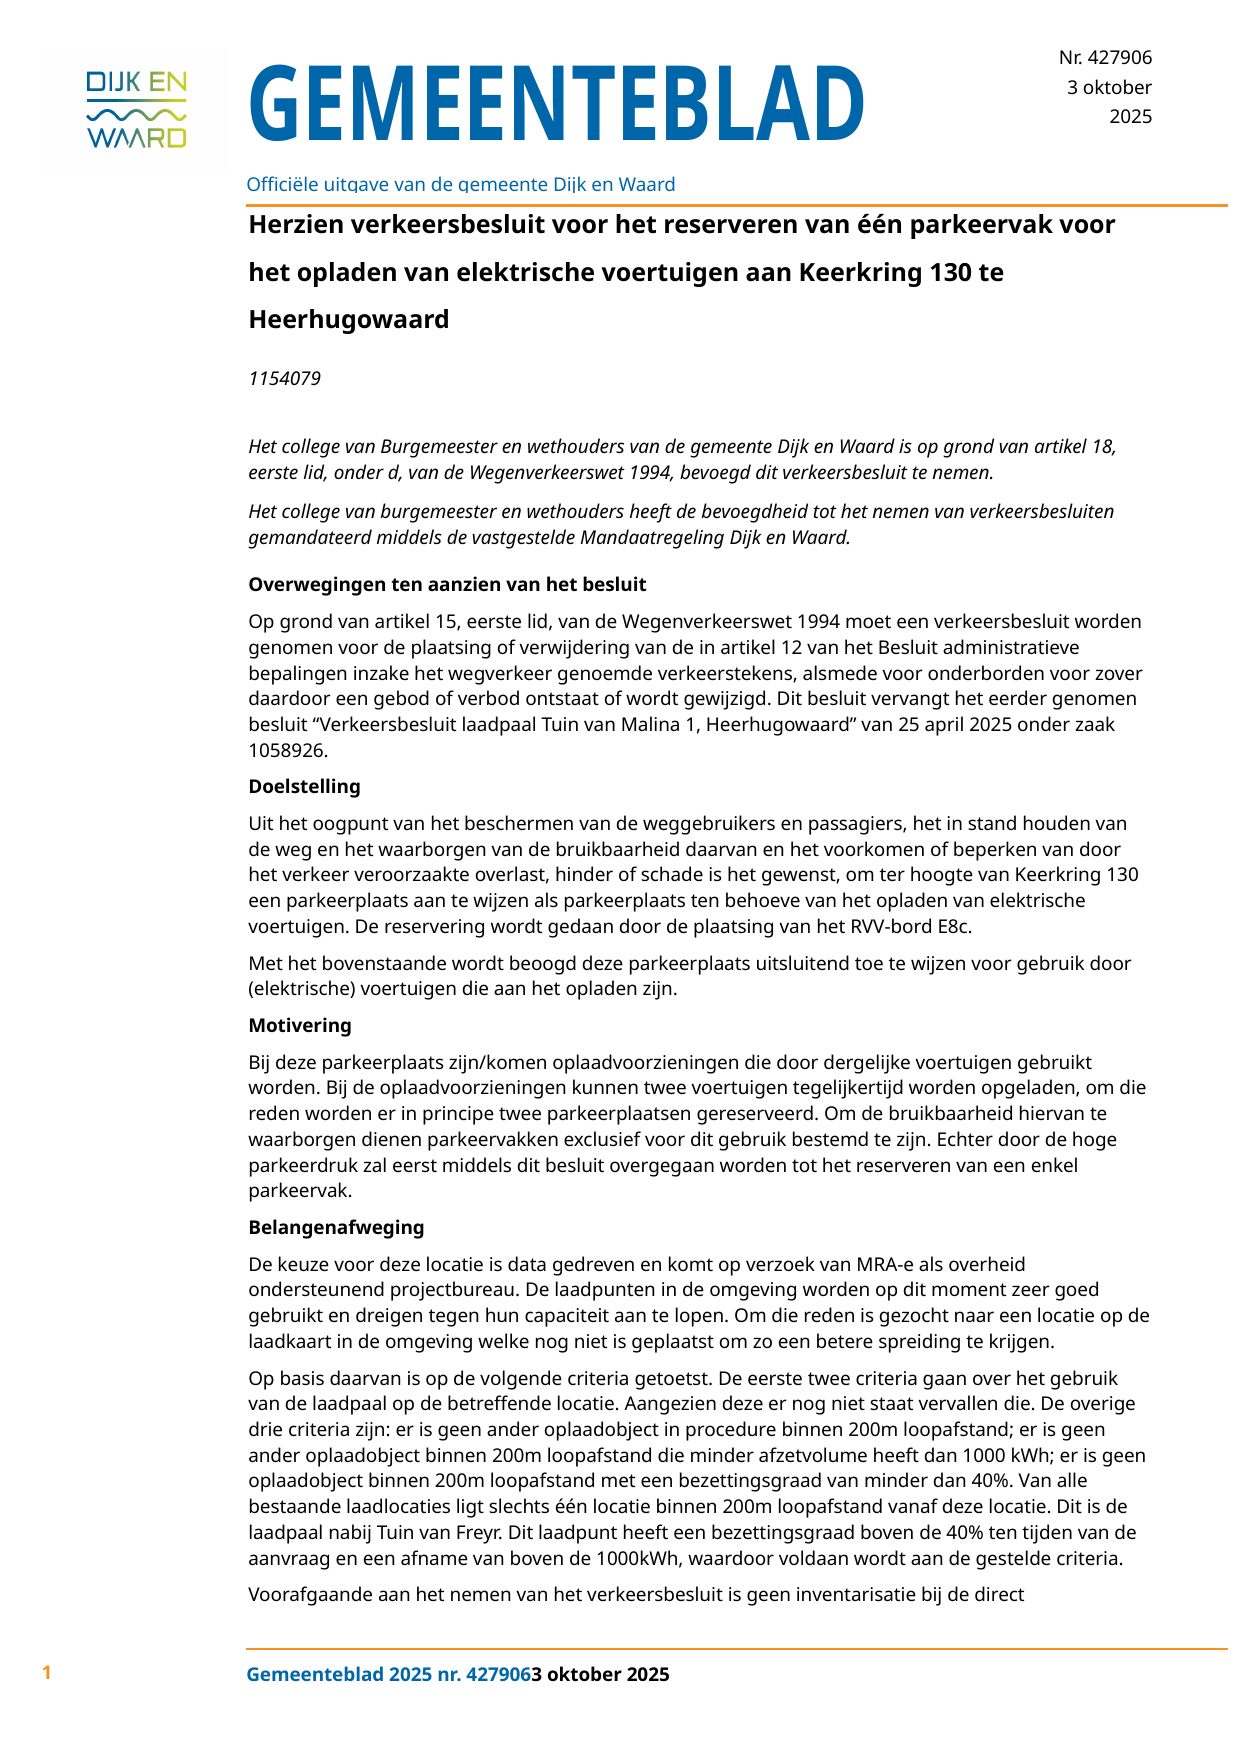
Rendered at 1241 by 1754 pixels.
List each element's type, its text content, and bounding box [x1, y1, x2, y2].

text De keuze voor deze locatie is data gedreven en komt op verzoek van MRA-e als overheid ondersteunend projectbureau. De laadpunten in de omgeving worden op dit moment zeer goed gebruikt en dreigen tegen hun capaciteit aan te lopen. Om die reden is gezocht naar een locatie op de laadkaart in de omgeving welke nog niet is geplaatst om zo een betere spreiding te krijgen. [248, 1251, 1152, 1354]
text Bij deze parkeerplaats zijn/komen oplaadvoorzieningen die door dergelijke voertuigen gebruikt worden. Bij de oplaadvoorzieningen kunnen twee voertuigen tegelijkertijd worden opgeladen, om die reden worden er in principe twee parkeerplaatsen gereserveerd. Om de bruikbaarheid hiervan te waarborgen dienen parkeervakken exclusief voor dit gebruik bestemd te zijn. Echter door de hoge parkeerdruk zal eerst middels dit besluit overgegaan worden tot het reserveren van een enkel parkeervak. [248, 1049, 1152, 1203]
text Het college van burgemeester en wethouders heeft de bevoegdheid tot het nemen van verkeersbesluiten gemandateerd middels de vastgestelde Mandaatregeling Dijk en Waard. [248, 498, 1152, 550]
picture [41, 47, 231, 172]
text Doelstelling [248, 773, 1152, 799]
text 1154079 [248, 366, 1152, 391]
text Overwegingen ten aanzien van het besluit [248, 572, 1152, 597]
text Met het bovenstaande wordt beoogd deze parkeerplaats uitsluitend toe te wijzen voor gebruik door (elektrische) voertuigen die aan het opladen zijn. [248, 950, 1152, 1001]
text Voorafgaande aan het nemen van het verkeersbesluit is geen inventarisatie bij de direct [248, 1581, 1152, 1607]
text Motivering [248, 1012, 1152, 1038]
text Op grond van artikel 15, eerste lid, van de Wegenverkeerswet 1994 moet een verkeersbesluit worden genomen voor de plaatsing of verwijdering van de in artikel 12 van het Besluit administratieve bepalingen inzake het wegverkeer genoemde verkeerstekens, alsmede voor onderborden voor zover daardoor een gebod of verbod ontstaat of wordt gewijzigd. Dit besluit vervangt het eerder genomen besluit “Verkeersbesluit laadpaal Tuin van Malina 1, Heerhugowaard” van 25 april 2025 onder zaak 1058926. [248, 608, 1152, 763]
text Belangenafweging [248, 1214, 1152, 1240]
text Uit het oogpunt van het beschermen van de weggebruikers en passagiers, het in stand houden van de weg en het waarborgen van de bruikbaarheid daarvan en het voorkomen of beperken van door het verkeer veroorzaakte overlast, hinder of schade is het gewenst, om ter hoogte van Keerkring 130 een parkeerplaats aan te wijzen als parkeerplaats ten behoeve van het opladen van elektrische voertuigen. De reservering wordt gedaan door de plaatsing van het RVV-bord E8c. [248, 810, 1152, 939]
text Op basis daarvan is op de volgende criteria getoetst. De eerste twee criteria gaan over het gebruik van de laadpaal op de betreffende locatie. Aangezien deze er nog niet staat vervallen die. De overige drie criteria zijn: er is geen ander oplaadobject in procedure binnen 200m loopafstand; er is geen ander oplaadobject binnen 200m loopafstand die minder afzetvolume heeft dan 1000 kWh; er is geen oplaadobject binnen 200m loopafstand met een bezettingsgraad van minder dan 40%. Van alle bestaande laadlocaties ligt slechts één locatie binnen 200m loopafstand vanaf deze locatie. Dit is de laadpaal nabij Tuin van Freyr. Dit laadpunt heeft een bezettingsgraad boven de 40% ten tijden van de aanvraag en een afname van boven de 1000kWh, waardoor voldaan wordt aan de gestelde criteria. [248, 1365, 1152, 1571]
text Herzien verkeersbesluit voor het reserveren van één parkeervak voor het opladen van elektrische voertuigen aan Keerkring 130 te Heerhugowaard [248, 207, 1152, 336]
text Het college van Burgemeester en wethouders van de gemeente Dijk en Waard is op grond van artikel 18, eerste lid, onder d, van de Wegenverkeerswet 1994, bevoegd dit verkeersbesluit te nemen. [248, 433, 1152, 485]
